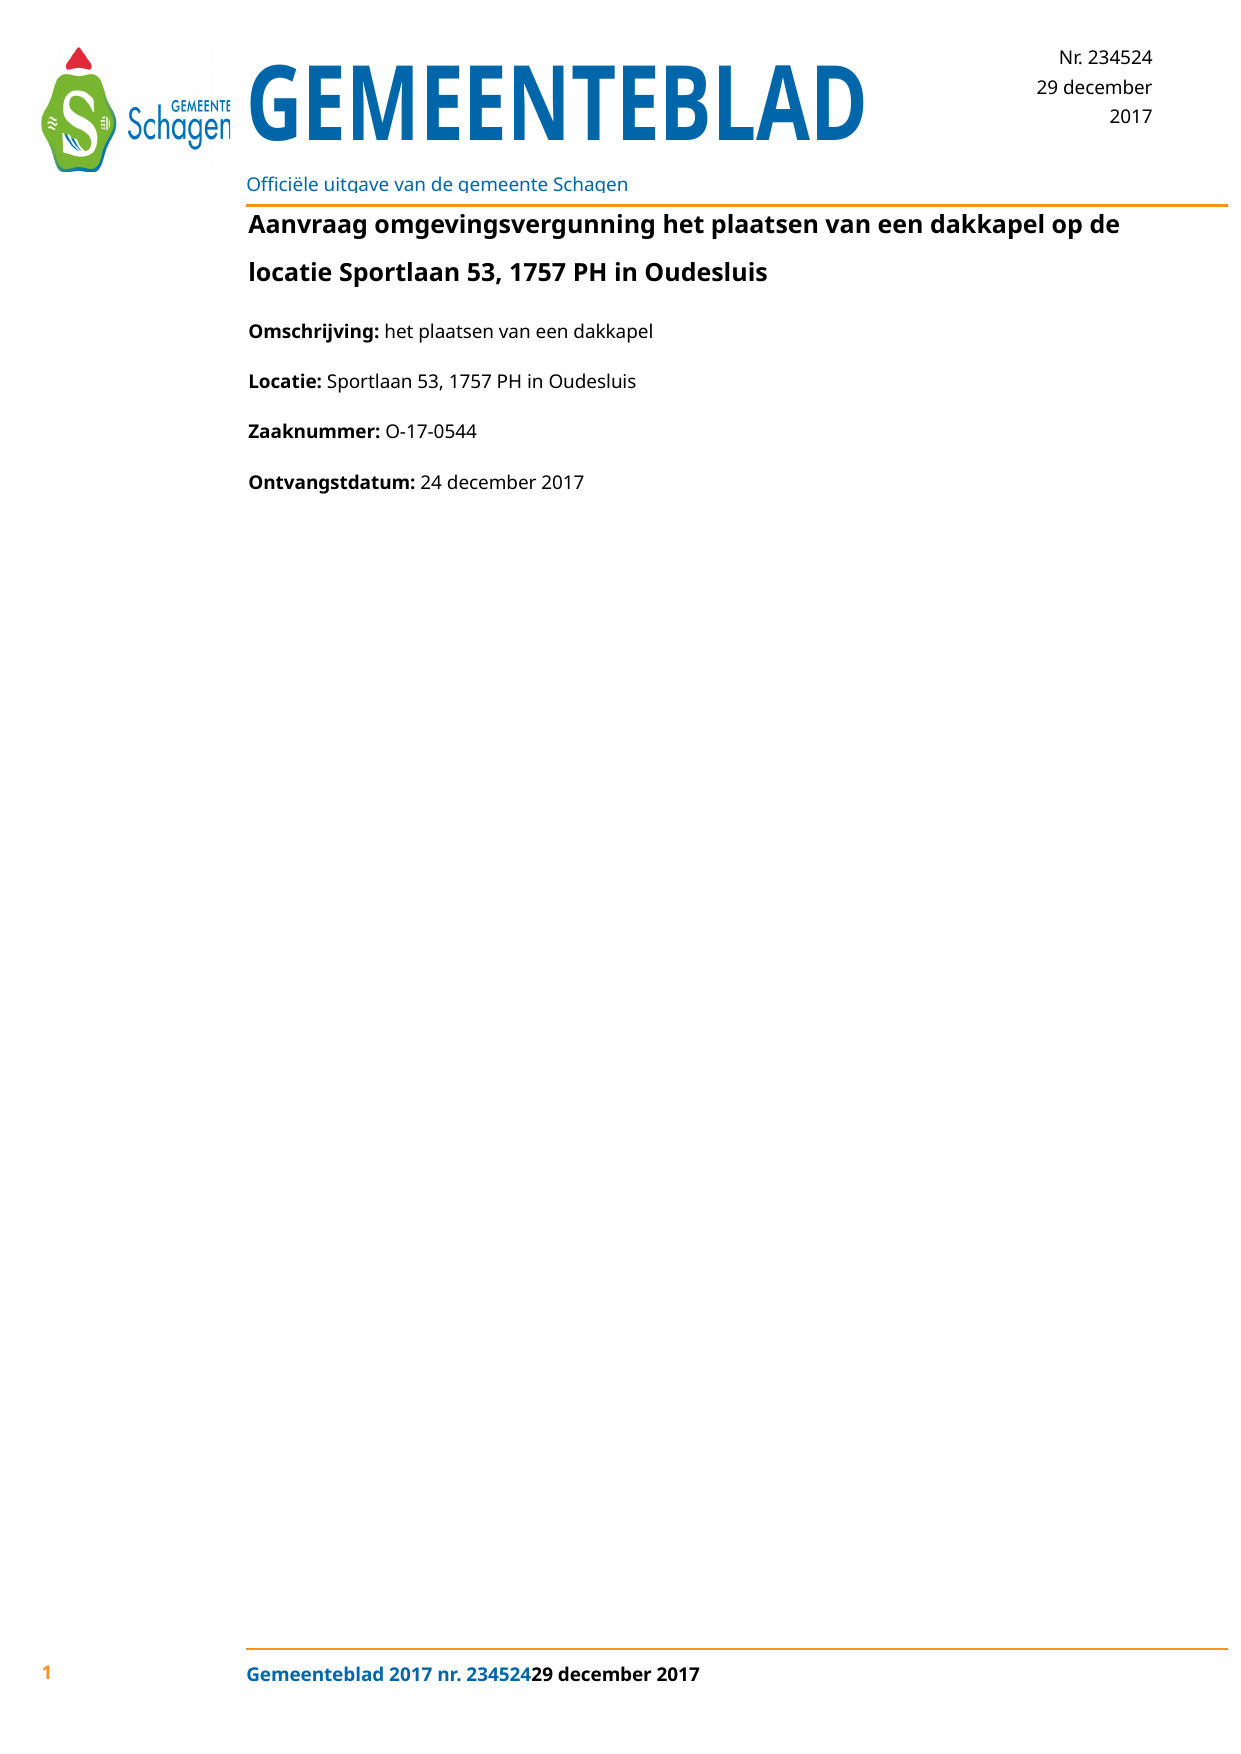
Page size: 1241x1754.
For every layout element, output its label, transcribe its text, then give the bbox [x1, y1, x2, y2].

picture [41, 47, 231, 172]
text Omschrijving: het plaatsen van een dakkapel [248, 318, 1152, 344]
text Zaaknummer: O-17-0544 [248, 419, 1152, 444]
text Locatie: Sportlaan 53, 1757 PH in Oudesluis [248, 368, 1152, 394]
text Ontvangstdatum: 24 december 2017 [248, 469, 1152, 495]
text Aanvraag omgevingsvergunning het plaatsen van een dakkapel op de locatie Sportlaan 53, 1757 PH in Oudesluis [248, 207, 1152, 288]
